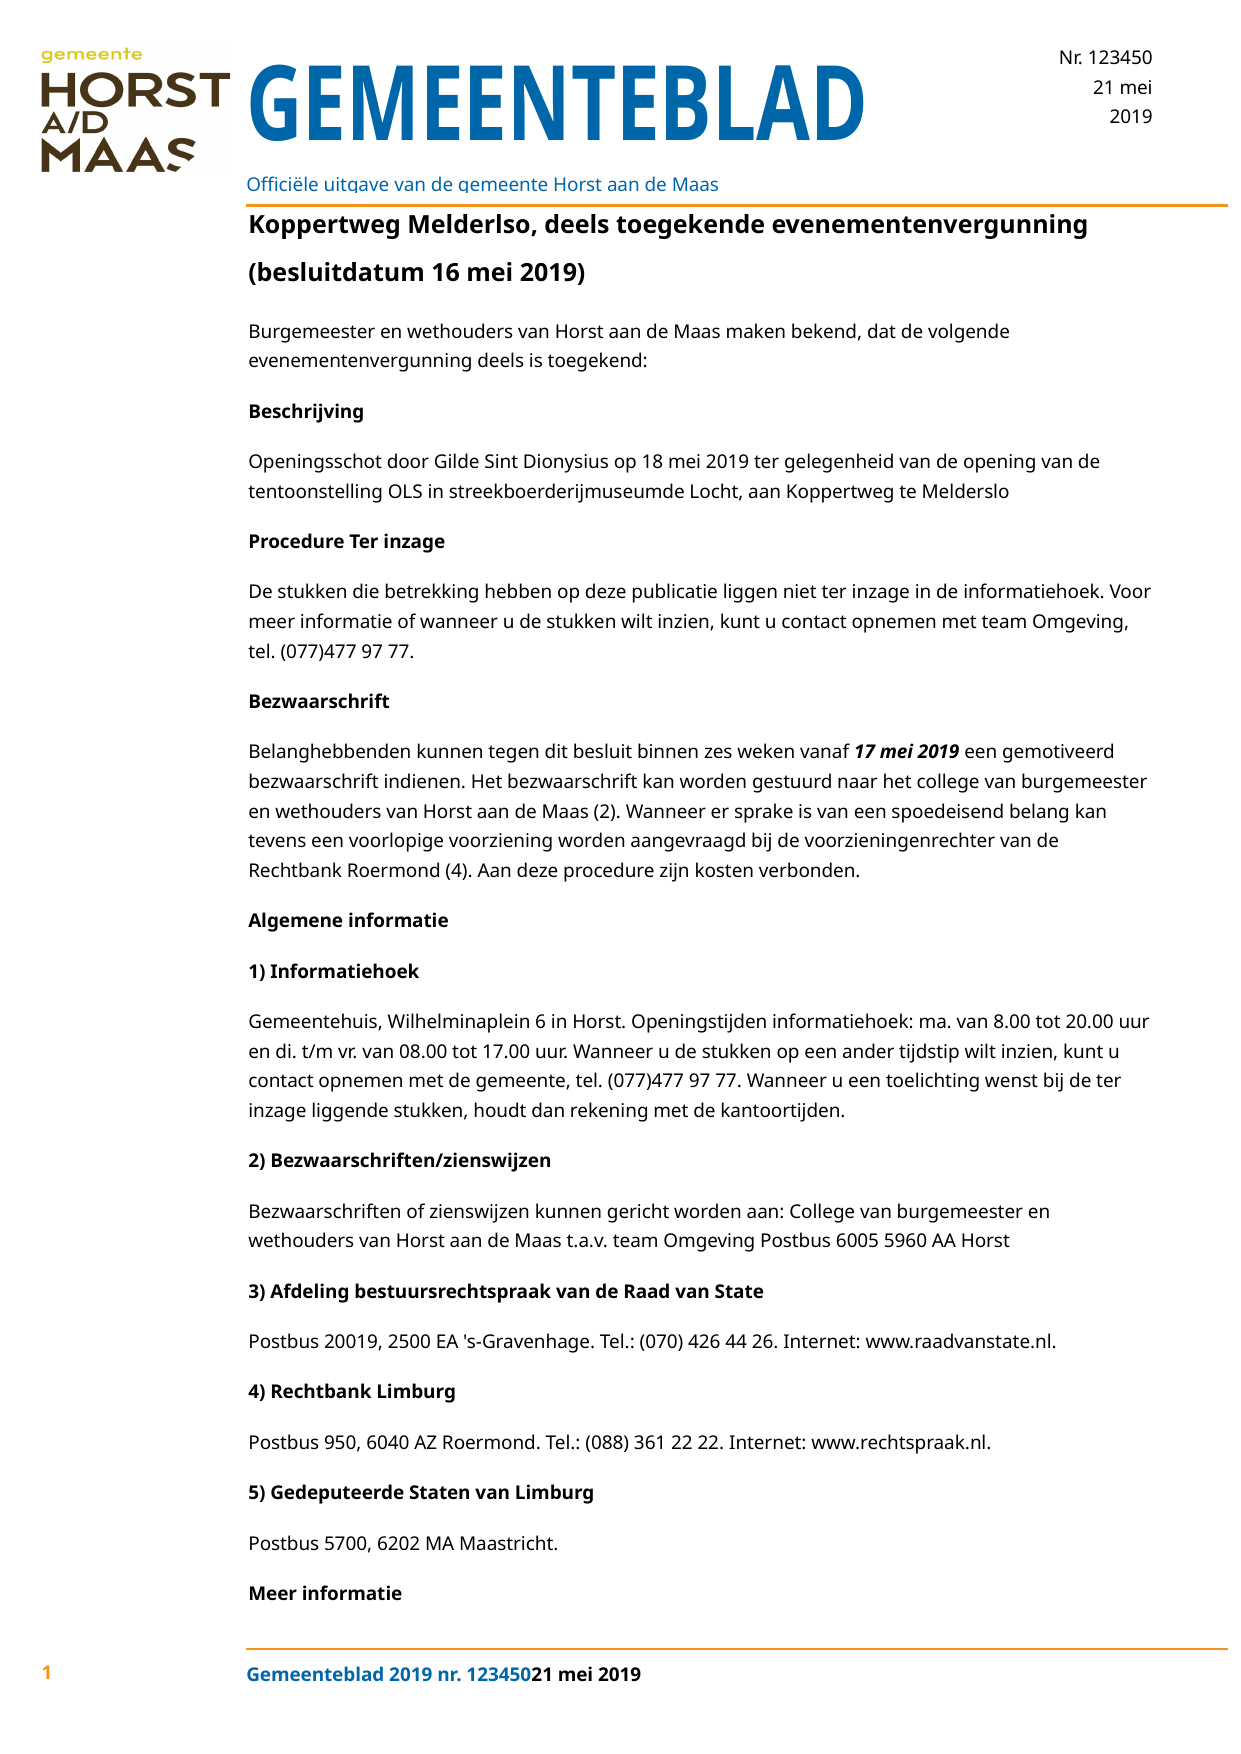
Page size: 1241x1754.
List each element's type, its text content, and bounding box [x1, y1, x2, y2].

text Koppertweg Melderlso, deels toegekende evenementenvergunning (besluitdatum 16 mei 2019) [248, 207, 1152, 288]
text Bezwaarschriften of zienswijzen kunnen gericht worden aan: College van burgemeester en wethouders van Horst aan de Maas t.a.v. team Omgeving Postbus 6005 5960 AA Horst [248, 1198, 1152, 1253]
text 4) Rechtbank Limburg [248, 1379, 1152, 1404]
text 1) Informatiehoek [248, 958, 1152, 984]
text Algemene informatie [248, 907, 1152, 933]
text Meer informatie [248, 1580, 1152, 1606]
text De stukken die betrekking hebben op deze publicatie liggen niet ter inzage in de informatiehoek. Voor meer informatie of wanneer u de stukken wilt inzien, kunt u contact opnemen met team Omgeving, tel. (077)477 97 77. [248, 579, 1152, 664]
text Beschrijving [248, 398, 1152, 424]
text 2) Bezwaarschriften/zienswijzen [248, 1147, 1152, 1173]
picture [41, 47, 231, 172]
text Postbus 5700, 6202 MA Maastricht. [248, 1530, 1152, 1556]
text Belanghebbenden kunnen tegen dit besluit binnen zes weken vanaf 17 mei 2019 een gemotiveerd bezwaarschrift indienen. Het bezwaarschrift kan worden gestuurd naar het college van burgemeester en wethouders van Horst aan de Maas (2). Wanneer er sprake is van een spoedeisend belang kan tevens een voorlopige voorziening worden aangevraagd bij de voorzieningenrechter van de Rechtbank Roermond (4). Aan deze procedure zijn kosten verbonden. [248, 739, 1152, 883]
text 3) Afdeling bestuursrechtspraak van de Raad van State [248, 1278, 1152, 1304]
text Openingsschot door Gilde Sint Dionysius op 18 mei 2019 ter gelegenheid van de opening van de tentoonstelling OLS in streekboerderijmuseumde Locht, aan Koppertweg te Melderslo [248, 448, 1152, 504]
text Burgemeester en wethouders van Horst aan de Maas maken bekend, dat de volgende evenementenvergunning deels is toegekend: [248, 318, 1152, 373]
text Procedure Ter inzage [248, 528, 1152, 554]
text Postbus 950, 6040 AZ Roermond. Tel.: (088) 361 22 22. Internet: www.rechtspraak.nl. [248, 1429, 1152, 1455]
text 5) Gedeputeerde Staten van Limburg [248, 1479, 1152, 1505]
text Gemeentehuis, Wilhelminaplein 6 in Horst. Openingstijden informatiehoek: ma. van 8.00 tot 20.00 uur en di. t/m vr. van 08.00 tot 17.00 uur. Wanneer u de stukken op een ander tijdstip wilt inzien, kunt u contact opnemen met de gemeente, tel. (077)477 97 77. Wanneer u een toelichting wenst bij de ter inzage liggende stukken, houdt dan rekening met de kantoortijden. [248, 1008, 1152, 1123]
text Bezwaarschrift [248, 688, 1152, 714]
text Postbus 20019, 2500 EA 's-Gravenhage. Tel.: (070) 426 44 26. Internet: www.raadvanstate.nl. [248, 1328, 1152, 1354]
